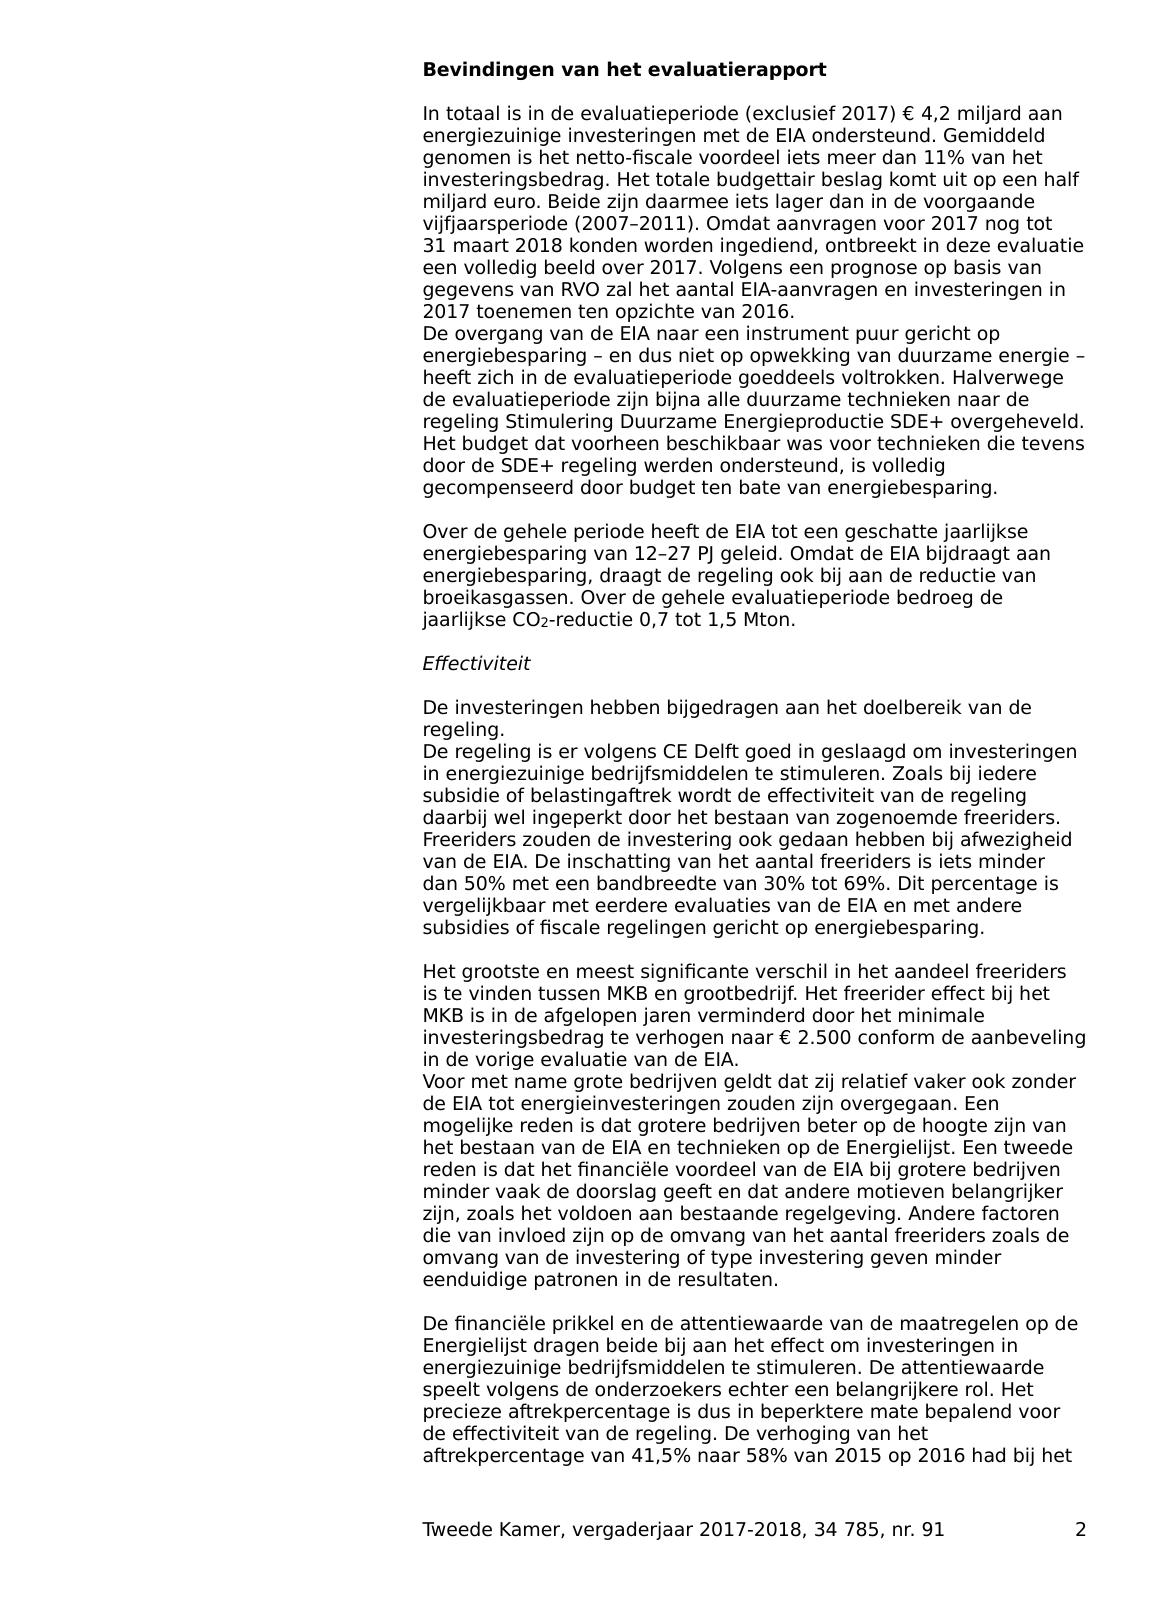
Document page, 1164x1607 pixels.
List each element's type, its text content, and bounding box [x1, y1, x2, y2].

text Voor met name grote bedrijven geldt dat zij relatief vaker ook zonder de EIA tot energieinvesteringen zouden zijn overgegaan. Een mogelijke reden is dat grotere bedrijven beter op de hoogte zijn van het bestaan van de EIA en technieken op de Energielijst. Een tweede reden is dat het financiële voordeel van de EIA bij grotere bedrijven minder vaak de doorslag geeft en dat andere motieven belangrijker zijn, zoals het voldoen aan bestaande regelgeving. Andere factoren die van invloed zijn op de omvang van het aantal freeriders zoals de omvang van de investering of type investering geven minder eenduidige patronen in de resultaten. [422, 1071, 1087, 1291]
text In totaal is in de evaluatieperiode (exclusief 2017) € 4,2 miljard aan energiezuinige investeringen met de EIA ondersteund. Gemiddeld genomen is het netto-fiscale voordeel iets meer dan 11% van het investeringsbedrag. Het totale budgettair beslag komt uit op een half miljard euro. Beide zijn daarmee iets lager dan in de voorgaande vijfjaarsperiode (2007–2011). Omdat aanvragen voor 2017 nog tot 31 maart 2018 konden worden ingediend, ontbreekt in deze evaluatie een volledig beeld over 2017. Volgens een prognose op basis van gegevens van RVO zal het aantal EIA-aanvragen en investeringen in 2017 toenemen ten opzichte van 2016. [422, 103, 1087, 323]
text De investeringen hebben bijgedragen aan het doelbereik van de regeling. [422, 697, 1087, 741]
subtitle Effectiviteit [422, 653, 1087, 675]
text Het grootste en meest significante verschil in het aandeel freeriders is te vinden tussen MKB en grootbedrijf. Het freerider effect bij het MKB is in de afgelopen jaren verminderd door het minimale investeringsbedrag te verhogen naar € 2.500 conform de aanbeveling in de vorige evaluatie van de EIA. [422, 961, 1087, 1071]
subtitle Bevindingen van het evaluatierapport [422, 59, 1087, 81]
text De regeling is er volgens CE Delft goed in geslaagd om investeringen in energiezuinige bedrijfsmiddelen te stimuleren. Zoals bij iedere subsidie of belastingaftrek wordt de effectiviteit van de regeling daarbij wel ingeperkt door het bestaan van zogenoemde freeriders. Freeriders zouden de investering ook gedaan hebben bij afwezigheid van de EIA. De inschatting van het aantal freeriders is iets minder dan 50% met een bandbreedte van 30% tot 69%. Dit percentage is vergelijkbaar met eerdere evaluaties van de EIA en met andere subsidies of fiscale regelingen gericht op energiebesparing. [422, 741, 1087, 939]
text De financiële prikkel en de attentiewaarde van de maatregelen op de Energielijst dragen beide bij aan het effect om investeringen in energiezuinige bedrijfsmiddelen te stimuleren. De attentiewaarde speelt volgens de onderzoekers echter een belangrijkere rol. Het precieze aftrekpercentage is dus in beperktere mate bepalend voor de effectiviteit van de regeling. De verhoging van het aftrekpercentage van 41,5% naar 58% van 2015 op 2016 had bij het [422, 1313, 1087, 1467]
text Over de gehele periode heeft de EIA tot een geschatte jaarlijkse energiebesparing van 12–27 PJ geleid. Omdat de EIA bijdraagt aan energiebesparing, draagt de regeling ook bij aan de reductie van broeikasgassen. Over de gehele evaluatieperiode bedroeg de jaarlijkse CO2-reductie 0,7 tot 1,5 Mton. [422, 521, 1087, 631]
text De overgang van de EIA naar een instrument puur gericht op energiebesparing – en dus niet op opwekking van duurzame energie – heeft zich in de evaluatieperiode goeddeels voltrokken. Halverwege de evaluatieperiode zijn bijna alle duurzame technieken naar de regeling Stimulering Duurzame Energieproductie SDE+ overgeheveld. Het budget dat voorheen beschikbaar was voor technieken die tevens door de SDE+ regeling werden ondersteund, is volledig gecompenseerd door budget ten bate van energiebesparing. [422, 323, 1087, 499]
